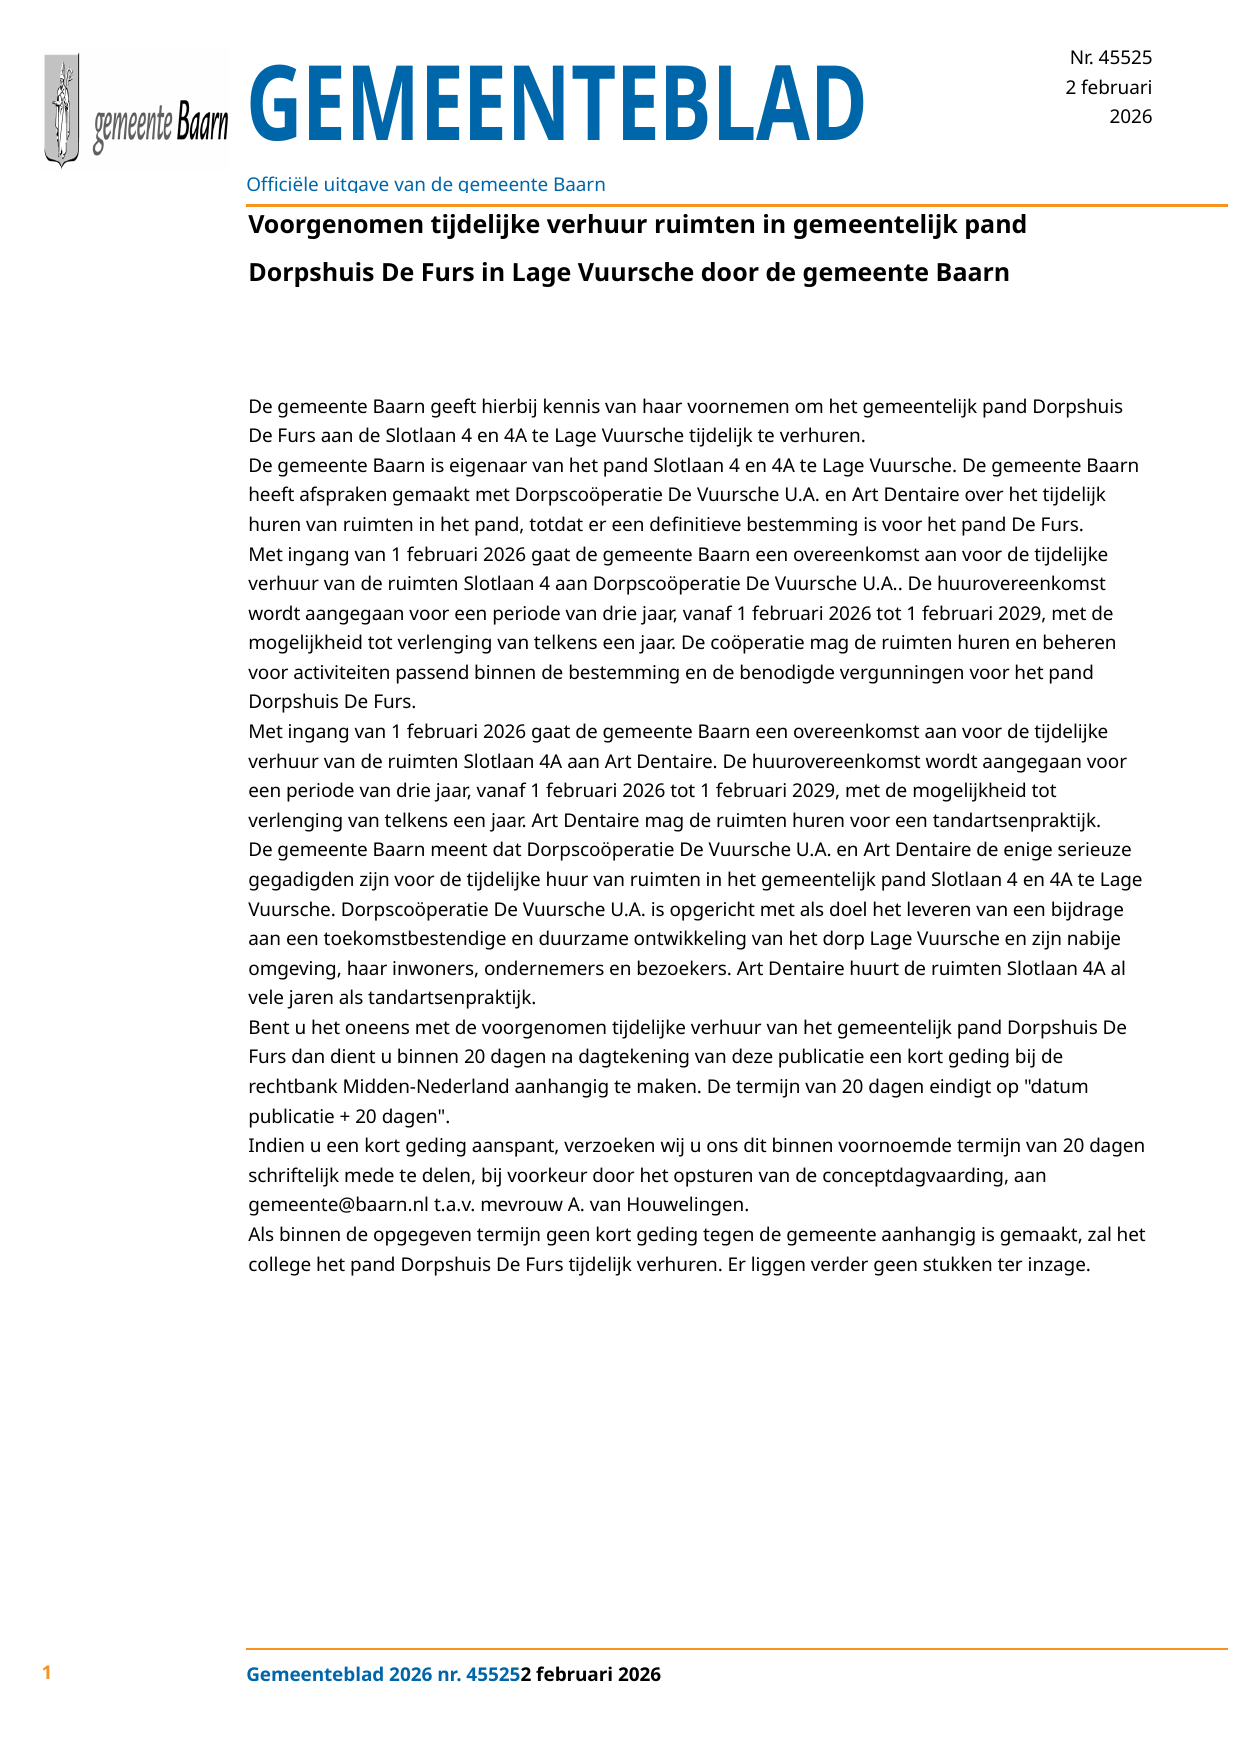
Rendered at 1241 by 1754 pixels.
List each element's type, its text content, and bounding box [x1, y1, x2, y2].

text Met ingang van 1 februari 2026 gaat de gemeente Baarn een overeenkomst aan voor de tijdelijke verhuur van de ruimten Slotlaan 4 aan Dorpscoöperatie De Vuursche U.A.. De huurovereenkomst wordt aangegaan voor een periode van drie jaar, vanaf 1 februari 2026 tot 1 februari 2029, met de mogelijkheid tot verlenging van telkens een jaar. De coöperatie mag de ruimten huren en beheren voor activiteiten passend binnen de bestemming en de benodigde vergunningen voor het pand Dorpshuis De Furs. [248, 541, 1152, 714]
text Bent u het oneens met de voorgenomen tijdelijke verhuur van het gemeentelijk pand Dorpshuis De Furs dan dient u binnen 20 dagen na dagtekening van deze publicatie een kort geding bij de rechtbank Midden-Nederland aanhangig te maken. De termijn van 20 dagen eindigt op "datum publicatie + 20 dagen". [248, 1014, 1152, 1129]
text De gemeente Baarn geeft hierbij kennis van haar voornemen om het gemeentelijk pand Dorpshuis De Furs aan de Slotlaan 4 en 4A te Lage Vuursche tijdelijk te verhuren. [248, 393, 1152, 448]
text Indien u een kort geding aanspant, verzoeken wij u ons dit binnen voornoemde termijn van 20 dagen schriftelijk mede te delen, bij voorkeur door het opsturen van de conceptdagvaarding, aan gemeente@baarn.nl t.a.v. mevrouw A. van Houwelingen. [248, 1132, 1152, 1217]
text Met ingang van 1 februari 2026 gaat de gemeente Baarn een overeenkomst aan voor de tijdelijke verhuur van de ruimten Slotlaan 4A aan Art Dentaire. De huurovereenkomst wordt aangegaan voor een periode van drie jaar, vanaf 1 februari 2026 tot 1 februari 2029, met de mogelijkheid tot verlenging van telkens een jaar. Art Dentaire mag de ruimten huren voor een tandartsenpraktijk. [248, 718, 1152, 833]
text De gemeente Baarn meent dat Dorpscoöperatie De Vuursche U.A. en Art Dentaire de enige serieuze gegadigden zijn voor de tijdelijke huur van ruimten in het gemeentelijk pand Slotlaan 4 en 4A te Lage Vuursche. Dorpscoöperatie De Vuursche U.A. is opgericht met als doel het leveren van een bijdrage aan een toekomstbestendige en duurzame ontwikkeling van het dorp Lage Vuursche en zijn nabije omgeving, haar inwoners, ondernemers en bezoekers. Art Dentaire huurt de ruimten Slotlaan 4A al vele jaren als tandartsenpraktijk. [248, 837, 1152, 1010]
text De gemeente Baarn is eigenaar van het pand Slotlaan 4 en 4A te Lage Vuursche. De gemeente Baarn heeft afspraken gemaakt met Dorpscoöperatie De Vuursche U.A. en Art Dentaire over het tijdelijk huren van ruimten in het pand, totdat er een definitieve bestemming is voor het pand De Furs. [248, 452, 1152, 537]
text Voorgenomen tijdelijke verhuur ruimten in gemeentelijk pand Dorpshuis De Furs in Lage Vuursche door de gemeente Baarn [248, 207, 1152, 288]
picture [41, 47, 231, 172]
text Als binnen de opgegeven termijn geen kort geding tegen de gemeente aanhangig is gemaakt, zal het college het pand Dorpshuis De Furs tijdelijk verhuren. Er liggen verder geen stukken ter inzage. [248, 1221, 1152, 1277]
